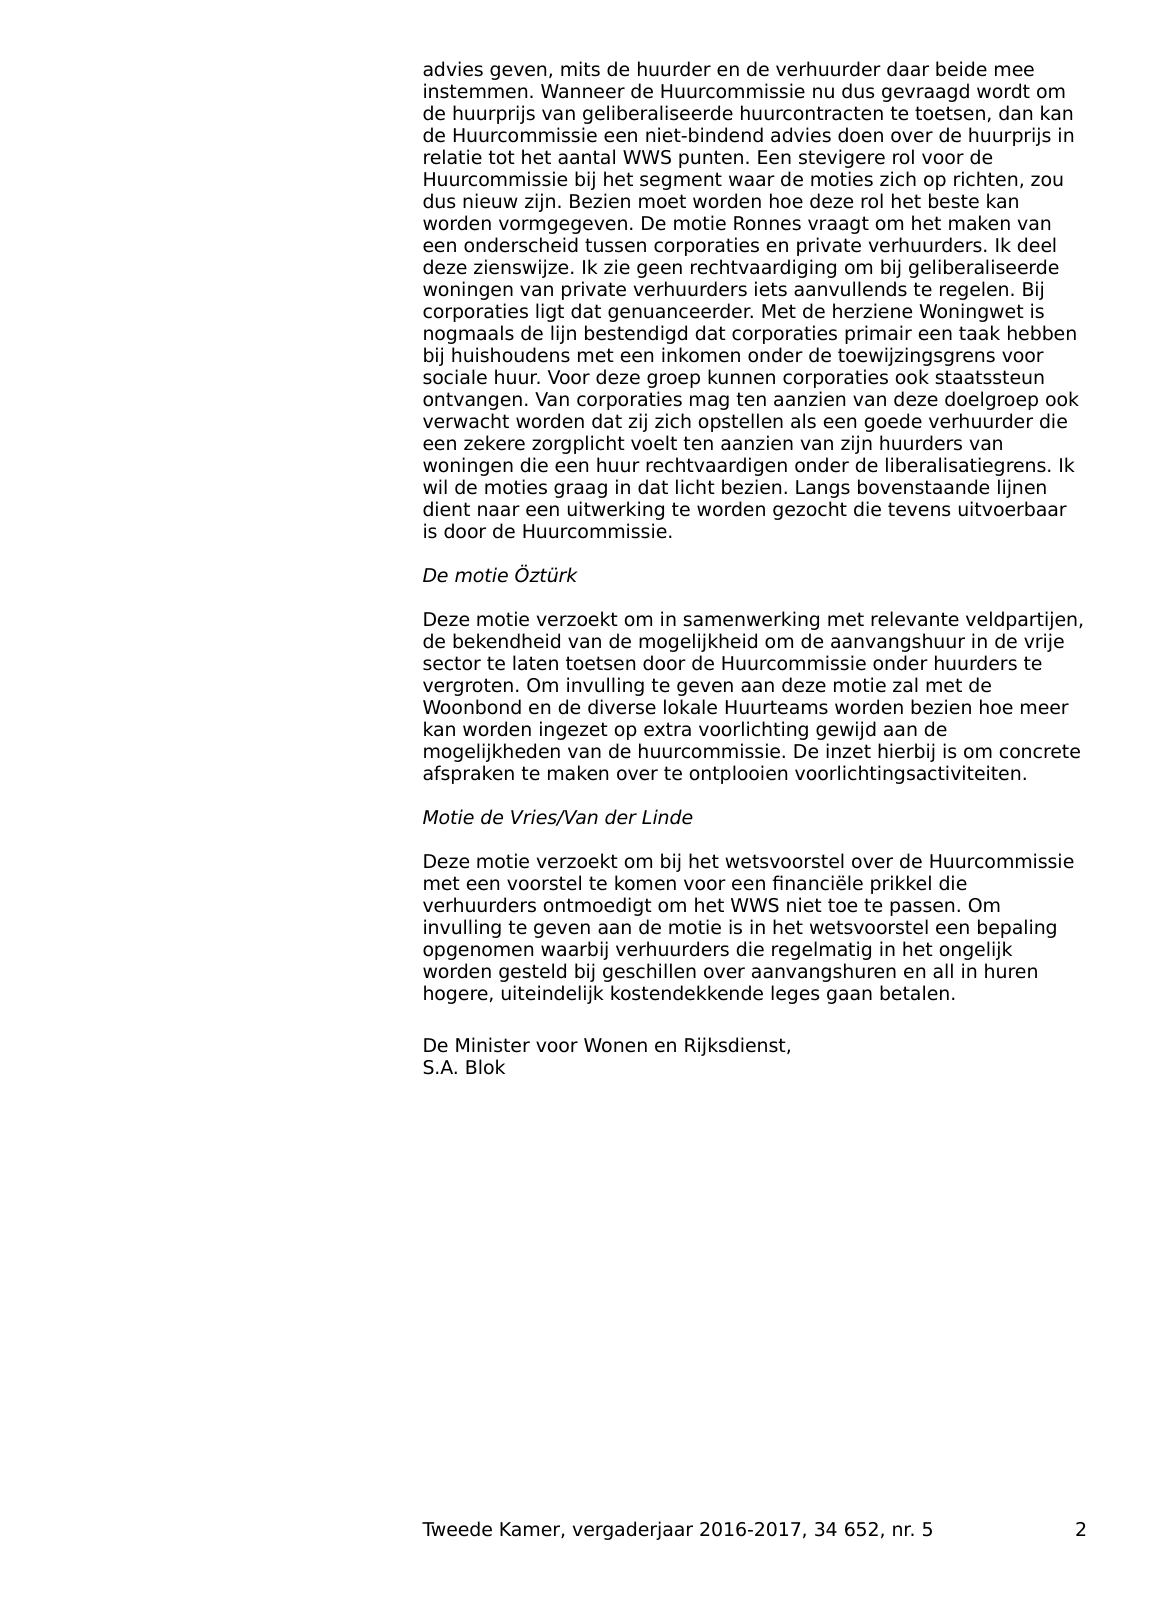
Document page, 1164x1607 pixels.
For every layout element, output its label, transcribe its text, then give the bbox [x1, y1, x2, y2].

text advies geven, mits de huurder en de verhuurder daar beide mee instemmen. Wanneer de Huurcommissie nu dus gevraagd wordt om de huurprijs van geliberaliseerde huurcontracten te toetsen, dan kan de Huurcommissie een niet-bindend advies doen over de huurprijs in relatie tot het aantal WWS punten. Een stevigere rol voor de Huurcommissie bij het segment waar de moties zich op richten, zou dus nieuw zijn. Bezien moet worden hoe deze rol het beste kan worden vormgegeven. De motie Ronnes vraagt om het maken van een onderscheid tussen corporaties en private verhuurders. Ik deel deze zienswijze. Ik zie geen rechtvaardiging om bij geliberaliseerde woningen van private verhuurders iets aanvullends te regelen. Bij corporaties ligt dat genuanceerder. Met de herziene Woningwet is nogmaals de lijn bestendigd dat corporaties primair een taak hebben bij huishoudens met een inkomen onder de toewijzingsgrens voor sociale huur. Voor deze groep kunnen corporaties ook staatssteun ontvangen. Van corporaties mag ten aanzien van deze doelgroep ook verwacht worden dat zij zich opstellen als een goede verhuurder die een zekere zorgplicht voelt ten aanzien van zijn huurders van woningen die een huur rechtvaardigen onder de liberalisatiegrens. Ik wil de moties graag in dat licht bezien. Langs bovenstaande lijnen dient naar een uitwerking te worden gezocht die tevens uitvoerbaar is door de Huurcommissie. [422, 59, 1087, 543]
subtitle De motie Öztürk [422, 565, 1087, 587]
text Deze motie verzoekt om in samenwerking met relevante veldpartijen, de bekendheid van de mogelijkheid om de aanvangshuur in de vrije sector te laten toetsen door de Huurcommissie onder huurders te vergroten. Om invulling te geven aan deze motie zal met de Woonbond en de diverse lokale Huurteams worden bezien hoe meer kan worden ingezet op extra voorlichting gewijd aan de mogelijkheden van de huurcommissie. De inzet hierbij is om concrete afspraken te maken over te ontplooien voorlichtingsactiviteiten. [422, 609, 1087, 785]
subtitle Motie de Vries/Van der Linde [422, 807, 1087, 829]
text De Minister voor Wonen en Rijksdienst, S.A. Blok [422, 1035, 1087, 1079]
text Deze motie verzoekt om bij het wetsvoorstel over de Huurcommissie met een voorstel te komen voor een financiële prikkel die verhuurders ontmoedigt om het WWS niet toe te passen. Om invulling te geven aan de motie is in het wetsvoorstel een bepaling opgenomen waarbij verhuurders die regelmatig in het ongelijk worden gesteld bij geschillen over aanvangshuren en all in huren hogere, uiteindelijk kostendekkende leges gaan betalen. [422, 851, 1087, 1005]
